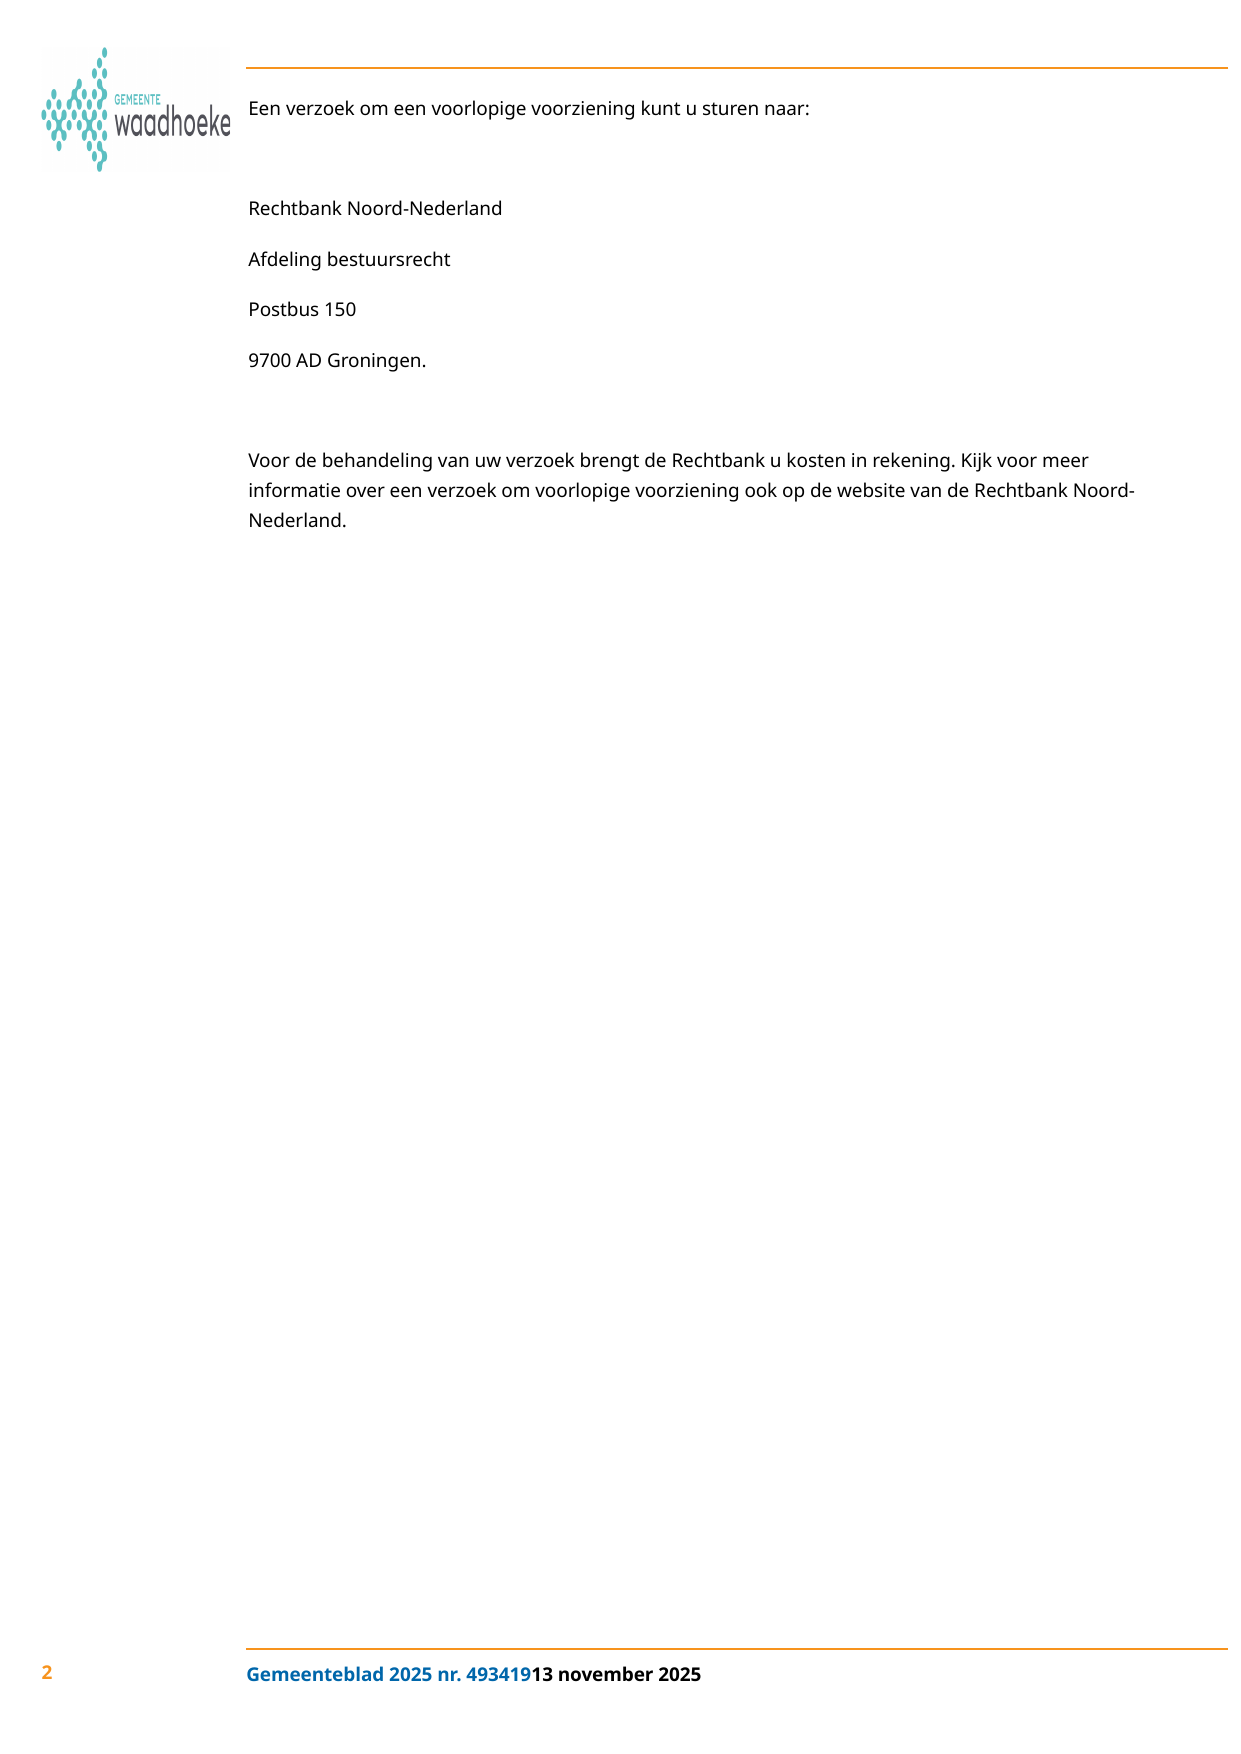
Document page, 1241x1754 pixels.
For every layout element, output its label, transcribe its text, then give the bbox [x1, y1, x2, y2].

text Postbus 150 [248, 296, 1152, 322]
text Afdeling bestuursrecht [248, 246, 1152, 272]
text Voor de behandeling van uw verzoek brengt de Rechtbank u kosten in rekening. Kijk voor meer informatie over een verzoek om voorlopige voorziening ook op de website van de Rechtbank Noord-Nederland. [248, 448, 1152, 533]
text 9700 AD Groningen. [248, 347, 1152, 373]
text Rechtbank Noord-Nederland [248, 196, 1152, 221]
picture [41, 47, 231, 172]
text Een verzoek om een voorlopige voorziening kunt u sturen naar: [248, 95, 1152, 121]
